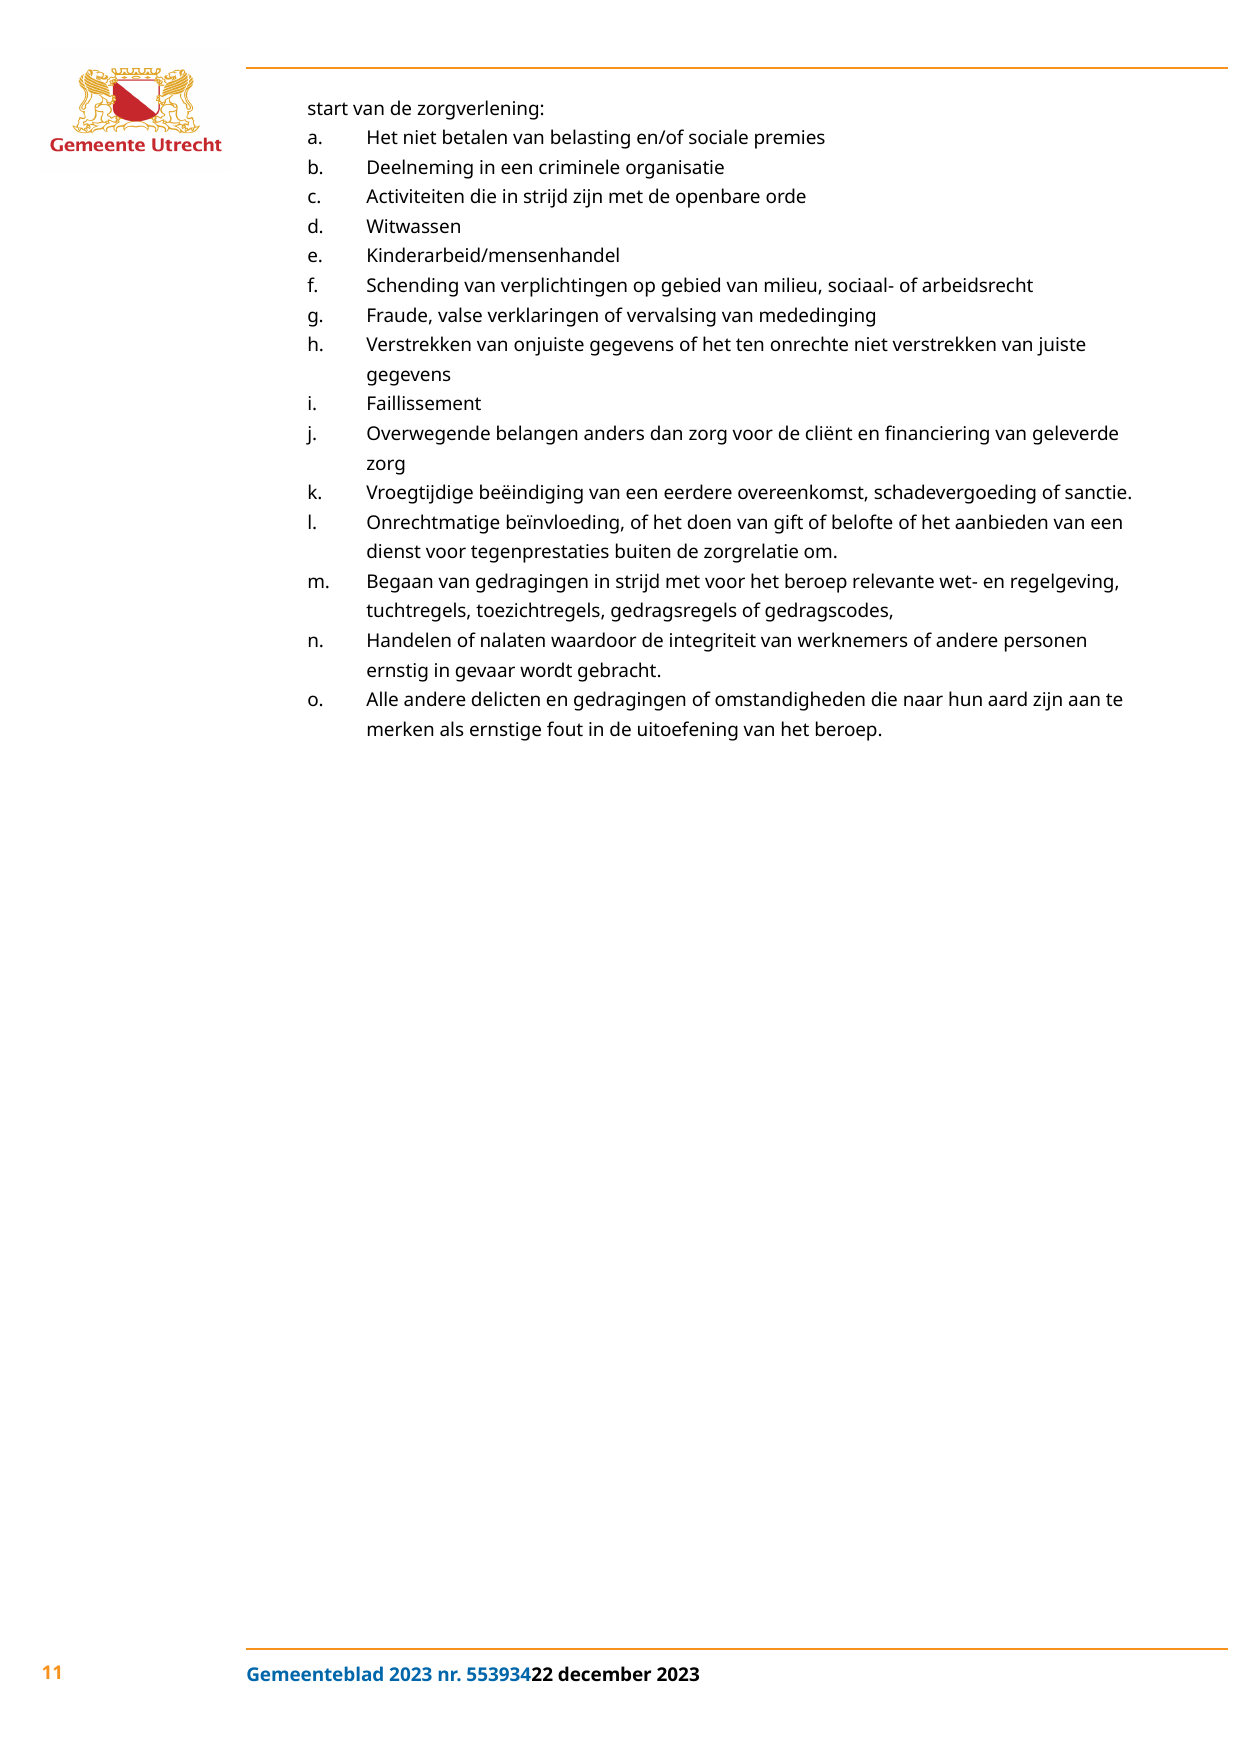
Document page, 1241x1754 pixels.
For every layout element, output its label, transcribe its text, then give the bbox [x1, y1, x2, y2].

list Onrechtmatige beïnvloeding, of het doen van gift of belofte of het aanbieden van een dienst voor tegenprestaties buiten de zorgrelatie om. [307, 509, 1152, 564]
list Deelneming in een criminele organisatie [307, 154, 1152, 180]
list Handelen of nalaten waardoor de integriteit van werknemers of andere personen ernstig in gevaar wordt gebracht. [307, 627, 1152, 683]
list Vroegtijdige beëindiging van een eerdere overeenkomst, schadevergoeding of sanctie. [307, 479, 1152, 505]
picture [41, 47, 231, 172]
list Witwassen [307, 213, 1152, 239]
list Begaan van gedragingen in strijd met voor het beroep relevante wet- en regelgeving, tuchtregels, toezichtregels, gedragsregels of gedragscodes, [307, 568, 1152, 623]
list Alle andere delicten en gedragingen of omstandigheden die naar hun aard zijn aan te merken als ernstige fout in de uitoefening van het beroep. [307, 686, 1152, 742]
list Kinderarbeid/mensenhandel [307, 243, 1152, 268]
list Schending van verplichtingen op gebied van milieu, sociaal- of arbeidsrecht [307, 272, 1152, 298]
list Faillissement [307, 391, 1152, 416]
list Activiteiten die in strijd zijn met de openbare orde [307, 183, 1152, 209]
list Overwegende belangen anders dan zorg voor de cliënt en financiering van geleverde zorg [307, 420, 1152, 476]
list start van de zorgverlening: [248, 95, 1152, 121]
list Het niet betalen van belasting en/of sociale premies [307, 124, 1152, 150]
list Fraude, valse verklaringen of vervalsing van mededinging [307, 302, 1152, 328]
list Verstrekken van onjuiste gegevens of het ten onrechte niet verstrekken van juiste gegevens [307, 331, 1152, 387]
